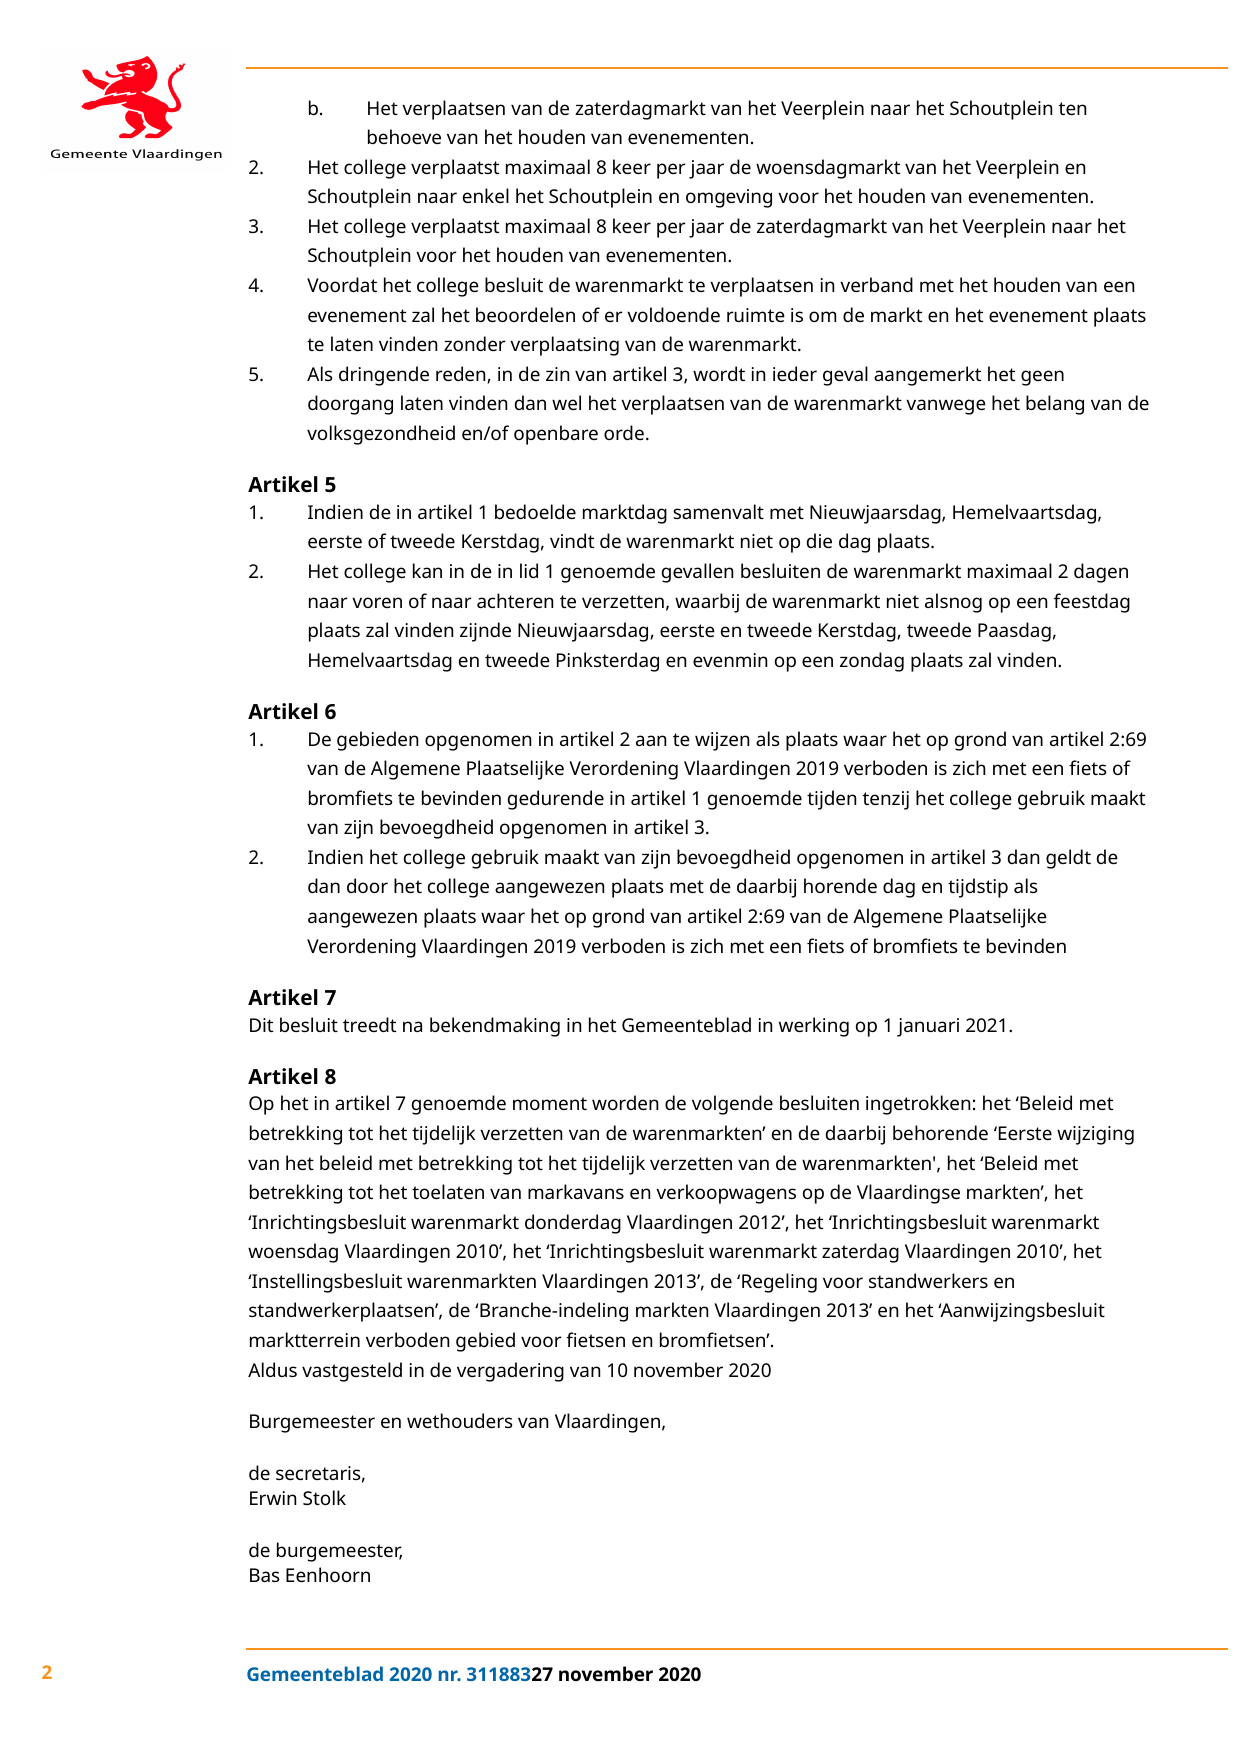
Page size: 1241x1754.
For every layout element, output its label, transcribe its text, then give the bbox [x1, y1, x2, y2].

text Burgemeester en wethouders van Vlaardingen, [248, 1408, 1152, 1434]
list De gebieden opgenomen in artikel 2 aan te wijzen als plaats waar het op grond van artikel 2:69 van de Algemene Plaatselijke Verordening Vlaardingen 2019 verboden is zich met een fiets of bromfiets te bevinden gedurende in artikel 1 genoemde tijden tenzij het college gebruik maakt van zijn bevoegdheid opgenomen in artikel 3. [248, 726, 1152, 840]
list Als dringende reden, in de zin van artikel 3, wordt in ieder geval aangemerkt het geen doorgang laten vinden dan wel het verplaatsen van de warenmarkt vanwege het belang van de volksgezondheid en/of openbare orde. [248, 361, 1152, 446]
text Artikel 5 [248, 471, 1152, 499]
picture [41, 47, 231, 172]
list Indien het college gebruik maakt van zijn bevoegdheid opgenomen in artikel 3 dan geldt de dan door het college aangewezen plaats met de daarbij horende dag en tijdstip als aangewezen plaats waar het op grond van artikel 2:69 van de Algemene Plaatselijke Verordening Vlaardingen 2019 verboden is zich met een fiets of bromfiets te bevinden [248, 844, 1152, 959]
list Het verplaatsen van de zaterdagmarkt van het Veerplein naar het Schoutplein ten behoeve van het houden van evenementen. [307, 95, 1152, 150]
text Dit besluit treedt na bekendmaking in het Gemeenteblad in werking op 1 januari 2021. [248, 1012, 1152, 1037]
text Artikel 6 [248, 697, 1152, 726]
list Het college verplaatst maximaal 8 keer per jaar de woensdagmarkt van het Veerplein en Schoutplein naar enkel het Schoutplein en omgeving voor het houden van evenementen. [248, 154, 1152, 209]
list Het college verplaatst maximaal 8 keer per jaar de zaterdagmarkt van het Veerplein naar het Schoutplein voor het houden van evenementen. [248, 213, 1152, 268]
text Artikel 7 [248, 983, 1152, 1012]
text Erwin Stolk [248, 1486, 1152, 1511]
text Bas Eenhoorn [248, 1563, 1152, 1588]
text de burgemeester, [248, 1537, 1152, 1563]
text Op het in artikel 7 genoemde moment worden de volgende besluiten ingetrokken: het ‘Beleid met betrekking tot het tijdelijk verzetten van de warenmarkten’ en de daarbij behorende ‘Eerste wijziging van het beleid met betrekking tot het tijdelijk verzetten van de warenmarkten', het ‘Beleid met betrekking tot het toelaten van markavans en verkoopwagens op de Vlaardingse markten’, het ‘Inrichtingsbesluit warenmarkt donderdag Vlaardingen 2012’, het ‘Inrichtingsbesluit warenmarkt woensdag Vlaardingen 2010’, het ‘Inrichtingsbesluit warenmarkt zaterdag Vlaardingen 2010’, het ‘Instellingsbesluit warenmarkten Vlaardingen 2013’, de ‘Regeling voor standwerkers en standwerkerplaatsen’, de ‘Branche-indeling markten Vlaardingen 2013’ en het ‘Aanwijzingsbesluit marktterrein verboden gebied voor fietsen en bromfietsen’. [248, 1091, 1152, 1353]
text Artikel 8 [248, 1062, 1152, 1091]
list Voordat het college besluit de warenmarkt te verplaatsen in verband met het houden van een evenement zal het beoordelen of er voldoende ruimte is om de markt en het evenement plaats te laten vinden zonder verplaatsing van de warenmarkt. [248, 272, 1152, 357]
text Aldus vastgesteld in de vergadering van 10 november 2020 [248, 1357, 1152, 1383]
list Indien de in artikel 1 bedoelde marktdag samenvalt met Nieuwjaarsdag, Hemelvaartsdag, eerste of tweede Kerstdag, vindt de warenmarkt niet op die dag plaats. [248, 499, 1152, 554]
text de secretaris, [248, 1460, 1152, 1486]
list Het college kan in de in lid 1 genoemde gevallen besluiten de warenmarkt maximaal 2 dagen naar voren of naar achteren te verzetten, waarbij de warenmarkt niet alsnog op een feestdag plaats zal vinden zijnde Nieuwjaarsdag, eerste en tweede Kerstdag, tweede Paasdag, Hemelvaartsdag en tweede Pinksterdag en evenmin op een zondag plaats zal vinden. [248, 558, 1152, 673]
